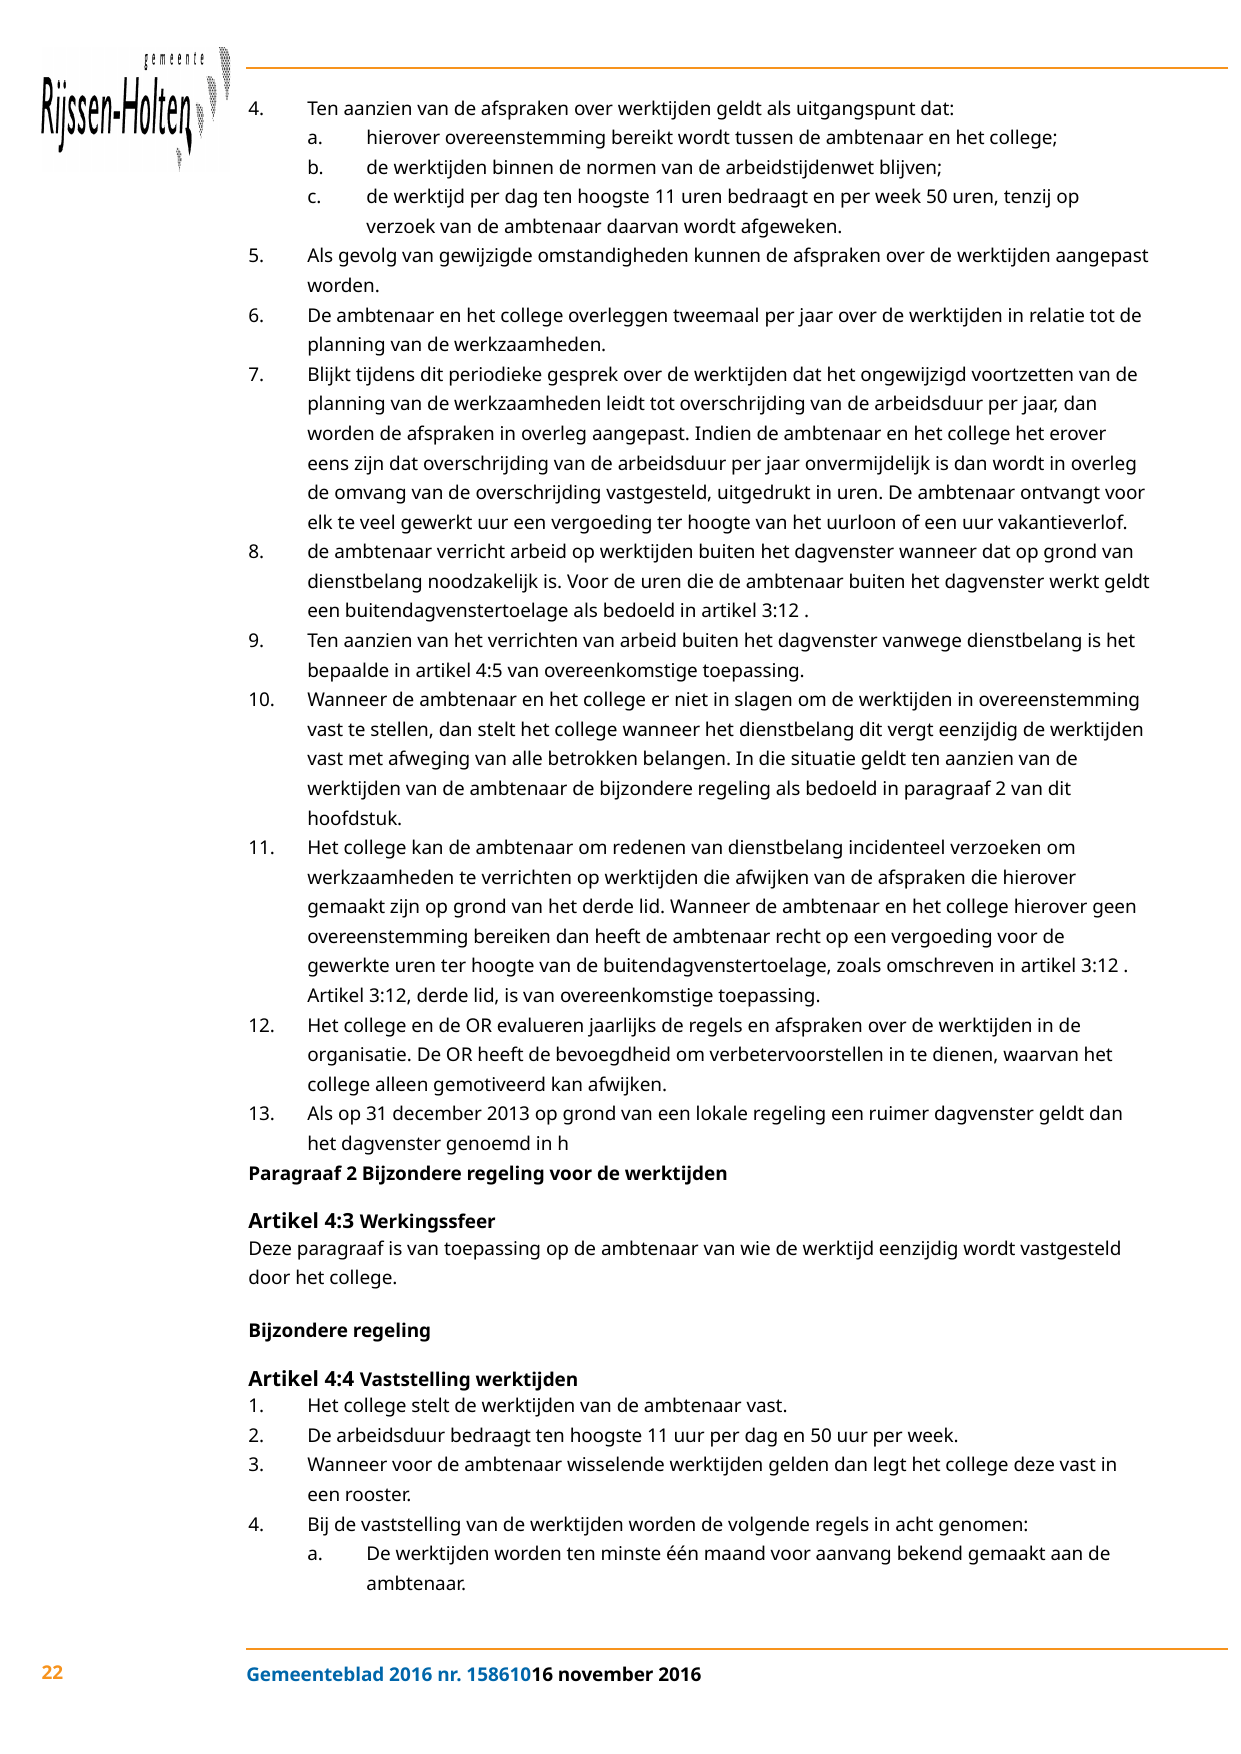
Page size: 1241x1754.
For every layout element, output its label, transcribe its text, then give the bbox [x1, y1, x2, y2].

text Paragraaf 2 Bijzondere regeling voor de werktijden [248, 1160, 1152, 1186]
text Artikel 4:4 Vaststelling werktijden [248, 1364, 1152, 1392]
list Het college kan de ambtenaar om redenen van dienstbelang incidenteel verzoeken om werkzaamheden te verrichten op werktijden die afwijken van de afspraken die hierover gemaakt zijn op grond van het derde lid. Wanneer de ambtenaar en het college hierover geen overeenstemming bereiken dan heeft de ambtenaar recht op een vergoeding voor de gewerkte uren ter hoogte van de buitendagvenstertoelage, zoals omschreven in artikel 3:12 . Artikel 3:12, derde lid, is van overeenkomstige toepassing. [248, 834, 1152, 1008]
list De werktijden worden ten minste één maand voor aanvang bekend gemaakt aan de ambtenaar. [307, 1540, 1152, 1596]
list Blijkt tijdens dit periodieke gesprek over de werktijden dat het ongewijzigd voortzetten van de planning van de werkzaamheden leidt tot overschrijding van de arbeidsduur per jaar, dan worden de afspraken in overleg aangepast. Indien de ambtenaar en het college het erover eens zijn dat overschrijding van de arbeidsduur per jaar onvermijdelijk is dan wordt in overleg de omvang van de overschrijding vastgesteld, uitgedrukt in uren. De ambtenaar ontvangt voor elk te veel gewerkt uur een vergoeding ter hoogte van het uurloon of een uur vakantieverlof. [248, 361, 1152, 535]
list Ten aanzien van het verrichten van arbeid buiten het dagvenster vanwege dienstbelang is het bepaalde in artikel 4:5 van overeenkomstige toepassing. [248, 627, 1152, 683]
list Ten aanzien van de afspraken over werktijden geldt als uitgangspunt dat: [248, 95, 1152, 121]
list De ambtenaar en het college overleggen tweemaal per jaar over de werktijden in relatie tot de planning van de werkzaamheden. [248, 302, 1152, 357]
text Bijzondere regeling [248, 1315, 1152, 1343]
list Bij de vaststelling van de werktijden worden de volgende regels in acht genomen: [248, 1511, 1152, 1537]
list de ambtenaar verricht arbeid op werktijden buiten het dagvenster wanneer dat op grond van dienstbelang noodzakelijk is. Voor de uren die de ambtenaar buiten het dagvenster werkt geldt een buitendagvenstertoelage als bedoeld in artikel 3:12 . [248, 538, 1152, 623]
picture [41, 47, 231, 172]
list Het college en de OR evalueren jaarlijks de regels en afspraken over de werktijden in de organisatie. De OR heeft de bevoegdheid om verbetervoorstellen in te dienen, waarvan het college alleen gemotiveerd kan afwijken. [248, 1012, 1152, 1097]
text Deze paragraaf is van toepassing op de ambtenaar van wie de werktijd eenzijdig wordt vastgesteld door het college. [248, 1235, 1152, 1290]
list Wanneer de ambtenaar en het college er niet in slagen om de werktijden in overeenstemming vast te stellen, dan stelt het college wanneer het dienstbelang dit vergt eenzijdig de werktijden vast met afweging van alle betrokken belangen. In die situatie geldt ten aanzien van de werktijden van de ambtenaar de bijzondere regeling als bedoeld in paragraaf 2 van dit hoofdstuk. [248, 686, 1152, 831]
list Als op 31 december 2013 op grond van een lokale regeling een ruimer dagvenster geldt dan het dagvenster genoemd in h [248, 1101, 1152, 1156]
list hierover overeenstemming bereikt wordt tussen de ambtenaar en het college; [307, 124, 1152, 150]
text Artikel 4:3 Werkingssfeer [248, 1206, 1152, 1235]
list Als gevolg van gewijzigde omstandigheden kunnen de afspraken over de werktijden aangepast worden. [248, 243, 1152, 298]
list De arbeidsduur bedraagt ten hoogste 11 uur per dag en 50 uur per week. [248, 1422, 1152, 1448]
list Het college stelt de werktijden van de ambtenaar vast. [248, 1392, 1152, 1418]
list de werktijden binnen de normen van de arbeidstijdenwet blijven; [307, 154, 1152, 180]
list Wanneer voor de ambtenaar wisselende werktijden gelden dan legt het college deze vast in een rooster. [248, 1452, 1152, 1507]
list de werktijd per dag ten hoogste 11 uren bedraagt en per week 50 uren, tenzij op verzoek van de ambtenaar daarvan wordt afgeweken. [307, 183, 1152, 239]
